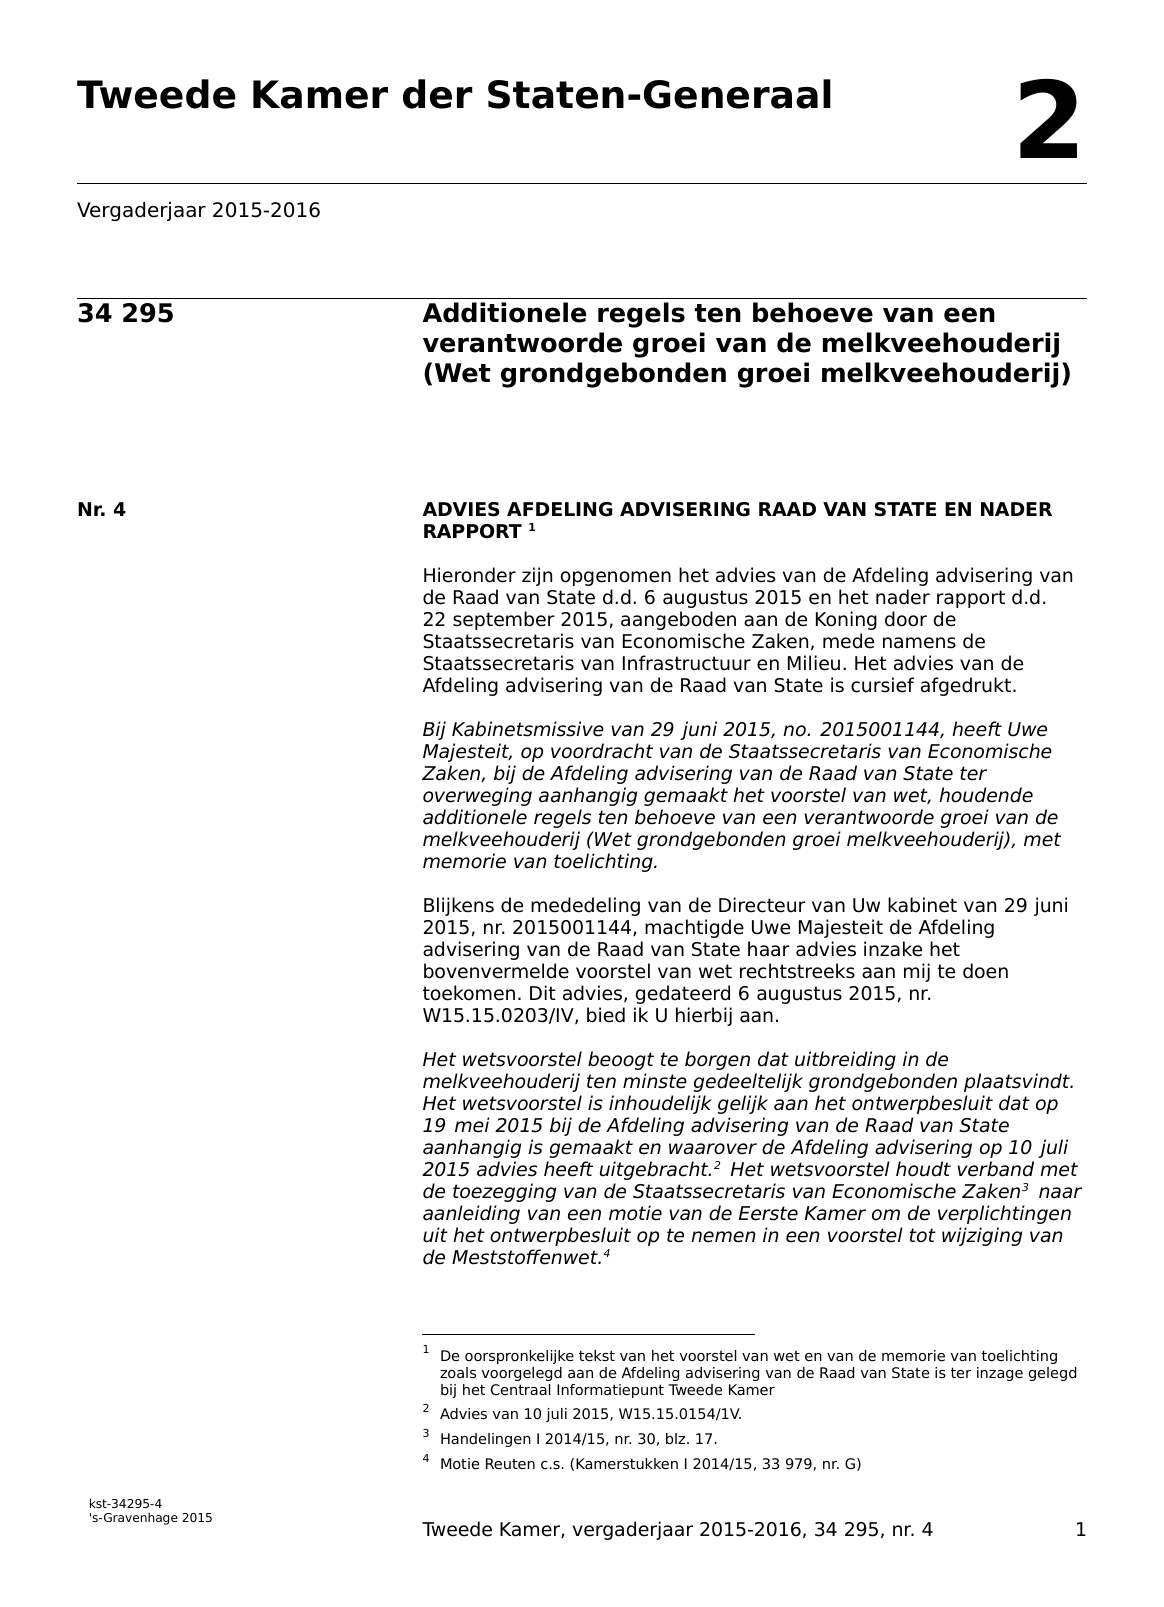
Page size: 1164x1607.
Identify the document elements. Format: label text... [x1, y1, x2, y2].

text 's-Gravenhage 2015 [88, 1511, 323, 1525]
subtitle Nr. 4 ADVIES AFDELING ADVISERING RAAD VAN STATE EN NADER RAPPORT [77, 499, 1087, 543]
text Blijkens de mededeling van de Directeur van Uw kabinet van 29 juni 2015, nr. 2015001144, machtigde Uwe Majesteit de Afdeling advisering van de Raad van State haar advies inzake het bovenvermelde voorstel van wet rechtstreeks aan mij te doen toekomen. Dit advies, gedateerd 6 augustus 2015, nr. W15.15.0203/IV, bied ik U hierbij aan. [422, 895, 1087, 1027]
text De oorspronkelijke tekst van het voorstel van wet en van de memorie van toelichting zoals voorgelegd aan de Afdeling advisering van de Raad van State is ter inzage gelegd bij het Centraal Informatiepunt Tweede Kamer [422, 1343, 1087, 1399]
subtitle 34 295 Additionele regels ten behoeve van een verantwoorde groei van de melkveehouderij (Wet grondgebonden groei melkveehouderij) [77, 299, 1087, 388]
table_cell Vergaderjaar 2015-2016 [77, 184, 1087, 298]
text Motie Reuten c.s. (Kamerstukken I 2014/15, 33 979, nr. G) [422, 1452, 1087, 1474]
table_header Tweede Kamer der Staten-Generaal [77, 59, 886, 183]
text Bij Kabinetsmissive van 29 juni 2015, no. 2015001144, heeft Uwe Majesteit, op voordracht van de Staatssecretaris van Economische Zaken, bij de Afdeling advisering van de Raad van State ter overweging aanhangig gemaakt het voorstel van wet, houdende additionele regels ten behoeve van een verantwoorde groei van de melkveehouderij (Wet grondgebonden groei melkveehouderij), met memorie van toelichting. [422, 719, 1087, 873]
text Handelingen I 2014/15, nr. 30, blz. 17. [422, 1427, 1087, 1449]
text Het wetsvoorstel beoogt te borgen dat uitbreiding in de melkveehouderij ten minste gedeeltelijk grondgebonden plaatsvindt. Het wetsvoorstel is inhoudelijk gelijk aan het ontwerpbesluit dat op 19 mei 2015 bij de Afdeling advisering van de Raad van State aanhangig is gemaakt en waarover de Afdeling advisering op 10 juli 2015 advies heeft uitgebracht. Het wetsvoorstel houdt verband met de toezegging van de Staatssecretaris van Economische Zaken naar aanleiding van een motie van de Eerste Kamer om de verplichtingen uit het ontwerpbesluit op te nemen in een voorstel tot wijziging van de Meststoffenwet. [422, 1049, 1087, 1269]
text Hieronder zijn opgenomen het advies van de Afdeling advisering van de Raad van State d.d. 6 augustus 2015 en het nader rapport d.d. 22 september 2015, aangeboden aan de Koning door de Staatssecretaris van Economische Zaken, mede namens de Staatssecretaris van Infrastructuur en Milieu. Het advies van de Afdeling advisering van de Raad van State is cursief afgedrukt. [422, 565, 1087, 697]
table_header 2 [886, 59, 1087, 183]
text kst-34295-4 [88, 1497, 323, 1511]
text Advies van 10 juli 2015, W15.15.0154/1V. [422, 1402, 1087, 1424]
